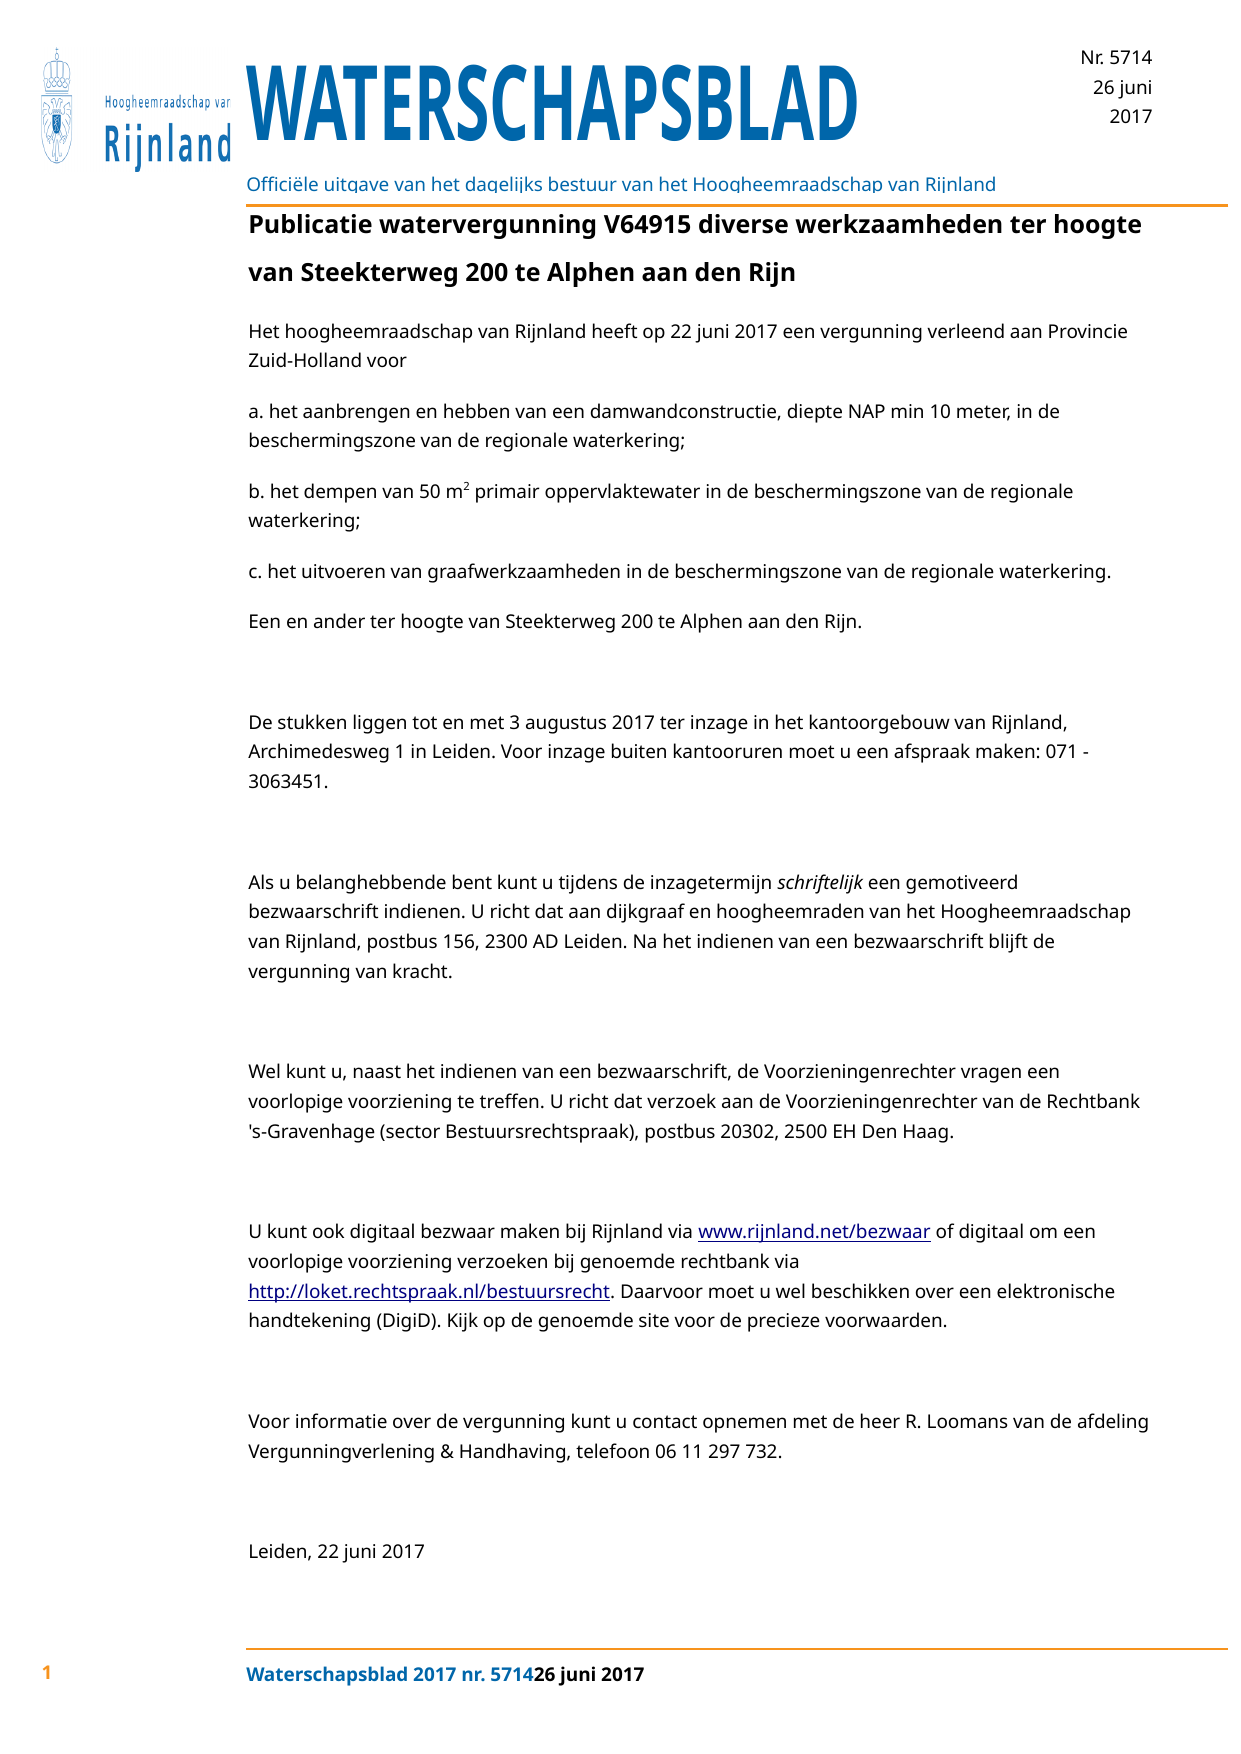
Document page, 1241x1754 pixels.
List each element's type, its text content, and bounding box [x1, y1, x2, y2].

text De stukken liggen tot en met 3 augustus 2017 ter inzage in het kantoorgebouw van Rijnland, Archimedesweg 1 in Leiden. Voor inzage buiten kantooruren moet u een afspraak maken: 071 - 3063451. [248, 709, 1152, 794]
text Een en ander ter hoogte van Steekterweg 200 te Alphen aan den Rijn. [248, 608, 1152, 634]
text U kunt ook digitaal bezwaar maken bij Rijnland via www.rijnland.net/bezwaar of digitaal om een voorlopige voorziening verzoeken bij genoemde rechtbank via http://loket.rechtspraak.nl/bestuursrecht. Daarvoor moet u wel beschikken over een elektronische handtekening (DigiD). Kijk op de genoemde site voor de precieze voorwaarden. [248, 1219, 1152, 1333]
text Het hoogheemraadschap van Rijnland heeft op 22 juni 2017 een vergunning verleend aan Provincie Zuid-Holland voor [248, 318, 1152, 373]
text c. het uitvoeren van graafwerkzaamheden in de beschermingszone van de regionale waterkering. [248, 558, 1152, 584]
text Leiden, 22 juni 2017 [248, 1539, 1152, 1564]
text Publicatie watervergunning V64915 diverse werkzaamheden ter hoogte van Steekterweg 200 te Alphen aan den Rijn [248, 207, 1152, 288]
text b. het dempen van 50 m2 primair oppervlaktewater in de beschermingszone van de regionale waterkering; [248, 478, 1152, 533]
picture [41, 47, 231, 172]
text Wel kunt u, naast het indienen van een bezwaarschrift, de Voorzieningenrechter vragen een voorlopige voorziening te treffen. U richt dat verzoek aan de Voorzieningenrechter van de Rechtbank 's-Gravenhage (sector Bestuursrechtspraak), postbus 20302, 2500 EH Den Haag. [248, 1059, 1152, 1144]
text Voor informatie over de vergunning kunt u contact opnemen met de heer R. Loomans van de afdeling Vergunningverlening & Handhaving, telefoon 06 11 297 732. [248, 1408, 1152, 1464]
text a. het aanbrengen en hebben van een damwandconstructie, diepte NAP min 10 meter, in de beschermingszone van de regionale waterkering; [248, 398, 1152, 453]
text Als u belanghebbende bent kunt u tijdens de inzagetermijn schriftelijk een gemotiveerd bezwaarschrift indienen. U richt dat aan dijkgraaf en hoogheemraden van het Hoogheemraadschap van Rijnland, postbus 156, 2300 AD Leiden. Na het indienen van een bezwaarschrift blijft de vergunning van kracht. [248, 869, 1152, 984]
